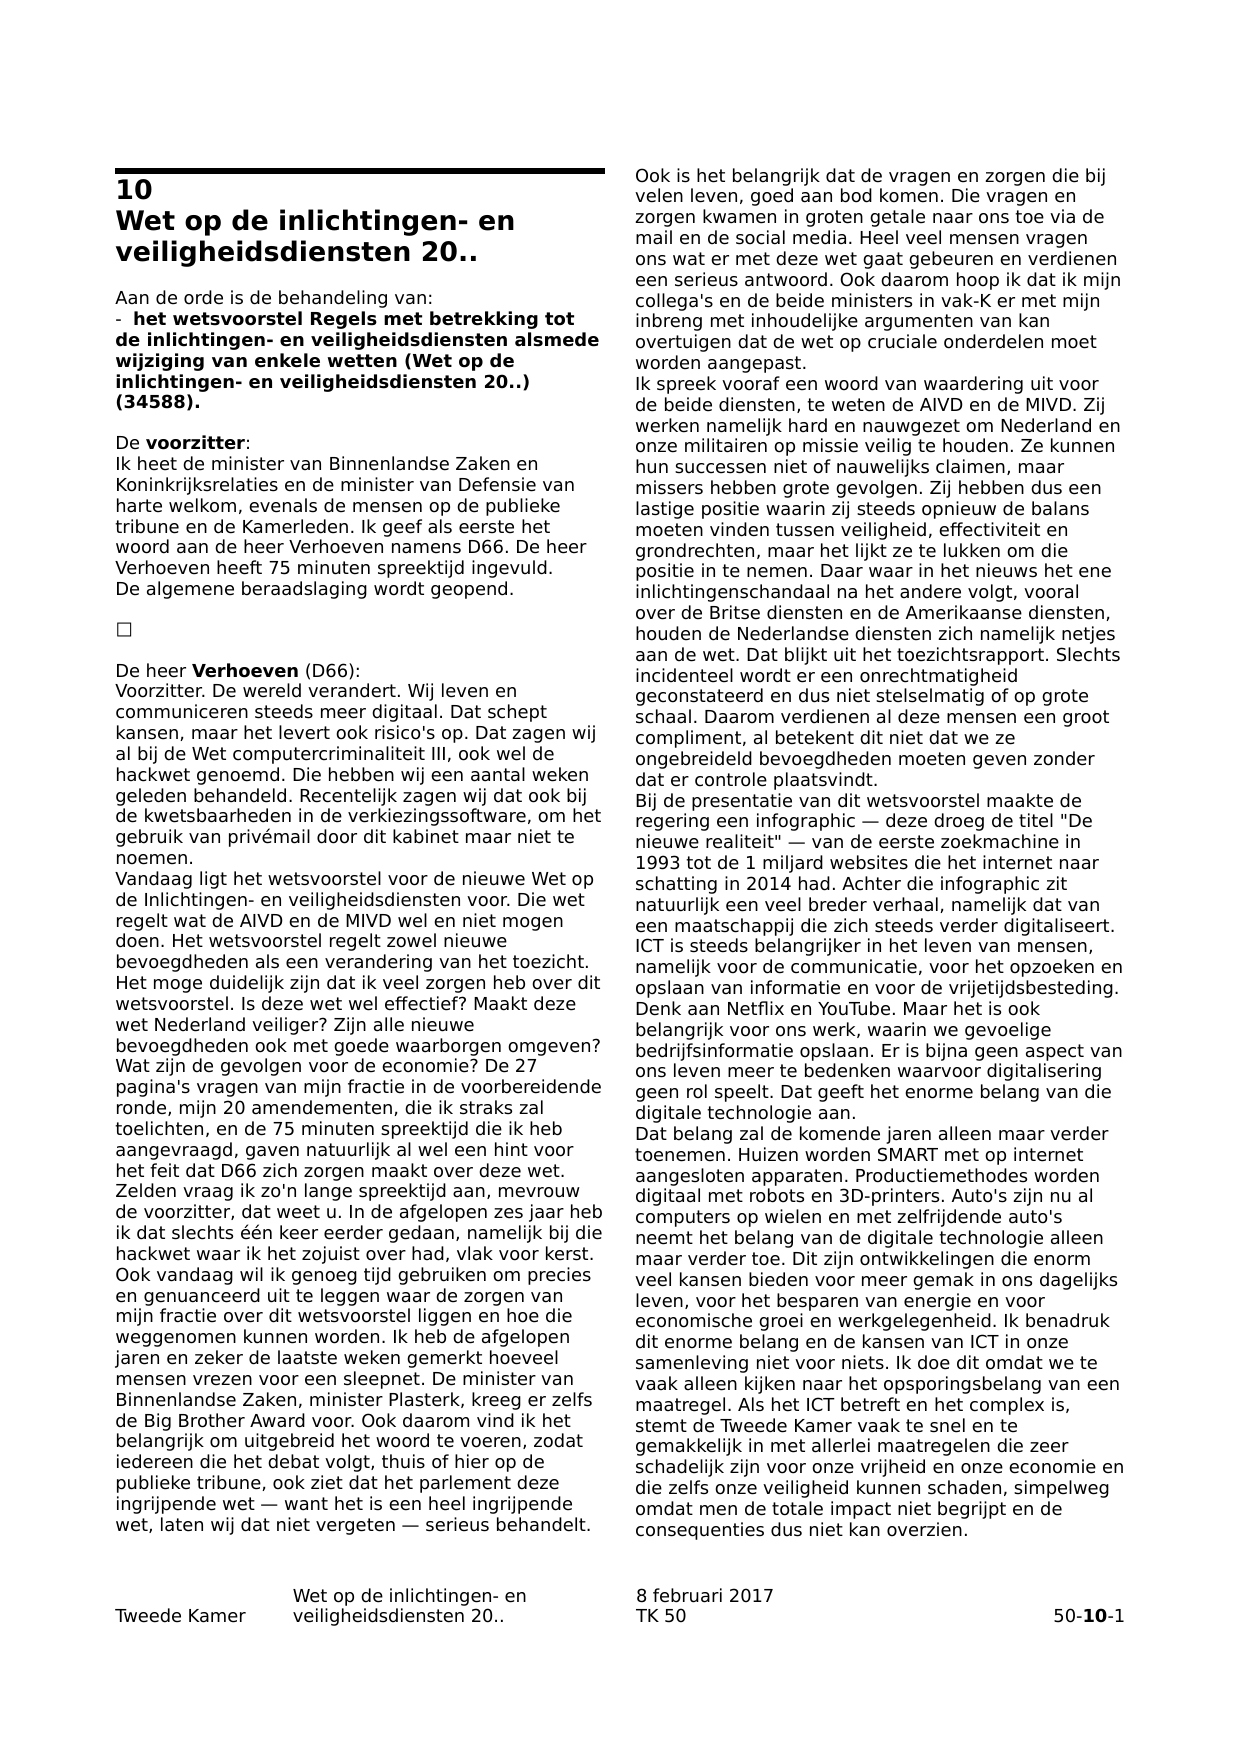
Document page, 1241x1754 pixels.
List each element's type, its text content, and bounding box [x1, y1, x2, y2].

text Vandaag ligt het wetsvoorstel voor de nieuwe Wet op de Inlichtingen- en veiligheidsdiensten voor. Die wet regelt wat de AIVD en de MIVD wel en niet mogen doen. Het wetsvoorstel regelt zowel nieuwe bevoegdheden als een verandering van het toezicht. [115, 869, 605, 973]
text Dat belang zal de komende jaren alleen maar verder toenemen. Huizen worden SMART met op internet aangesloten apparaten. Productiemethodes worden digitaal met robots en 3D-printers. Auto's zijn nu al computers op wielen en met zelfrijdende auto's neemt het belang van de digitale technologie alleen maar verder toe. Dit zijn ontwikkelingen die enorm veel kansen bieden voor meer gemak in ons dagelijks leven, voor het besparen van energie en voor economische groei en werkgelegenheid. Ik benadruk dit enorme belang en de kansen van ICT in onze samenleving niet voor niets. Ik doe dit omdat we te vaak alleen kijken naar het opsporingsbelang van een maatregel. Als het ICT betreft en het complex is, stemt de Tweede Kamer vaak te snel en te gemakkelijk in met allerlei maatregelen die zeer schadelijk zijn voor onze vrijheid en onze economie en die zelfs onze veiligheid kunnen schaden, simpelweg omdat men de totale impact niet begrijpt en de consequenties dus niet kan overzien. [635, 1124, 1125, 1540]
text ⬜ [115, 620, 605, 640]
text Bij de presentatie van dit wetsvoorstel maakte de regering een infographic — deze droeg de titel "De nieuwe realiteit" — van de eerste zoekmachine in 1993 tot de 1 miljard websites die het internet naar schatting in 2014 had. Achter die infographic zit natuurlijk een veel breder verhaal, namelijk dat van een maatschappij die zich steeds verder digitaliseert. ICT is steeds belangrijker in het leven van mensen, namelijk voor de communicatie, voor het opzoeken en opslaan van informatie en voor de vrijetijdsbesteding. Denk aan Netflix en YouTube. Maar het is ook belangrijk voor ons werk, waarin we gevoelige bedrijfsinformatie opslaan. Er is bijna geen aspect van ons leven meer te bedenken waarvoor digitalisering geen rol speelt. Dat geeft het enorme belang van die digitale technologie aan. [635, 790, 1125, 1124]
text De voorzitter: [115, 433, 605, 454]
text De heer Verhoeven (D66): [115, 660, 605, 681]
text Het moge duidelijk zijn dat ik veel zorgen heb over dit wetsvoorstel. Is deze wet wel effectief? Maakt deze wet Nederland veiliger? Zijn alle nieuwe bevoegdheden ook met goede waarborgen omgeven? Wat zijn de gevolgen voor de economie? De 27 pagina's vragen van mijn fractie in de voorbereidende ronde, mijn 20 amendementen, die ik straks zal toelichten, en de 75 minuten spreektijd die ik heb aangevraagd, gaven natuurlijk al wel een hint voor het feit dat D66 zich zorgen maakt over deze wet. Zelden vraag ik zo'n lange spreektijd aan, mevrouw de voorzitter, dat weet u. In de afgelopen zes jaar heb ik dat slechts één keer eerder gedaan, namelijk bij die hackwet waar ik het zojuist over had, vlak voor kerst. [115, 973, 605, 1264]
text Aan de orde is de behandeling van: [115, 288, 605, 309]
title 10 Wet op de inlichtingen- en veiligheidsdiensten 20.. [115, 174, 605, 268]
list het wetsvoorstel Regels met betrekking tot de inlichtingen- en veiligheidsdiensten alsmede wijziging van enkele wetten (Wet op de inlichtingen- en veiligheidsdiensten 20..) (34588). [115, 309, 605, 413]
text Voorzitter. De wereld verandert. Wij leven en communiceren steeds meer digitaal. Dat schept kansen, maar het levert ook risico's op. Dat zagen wij al bij de Wet computercriminaliteit III, ook wel de hackwet genoemd. Die hebben wij een aantal weken geleden behandeld. Recentelijk zagen wij dat ook bij de kwetsbaarheden in de verkiezingssoftware, om het gebruik van privémail door dit kabinet maar niet te noemen. [115, 681, 605, 869]
text Ook is het belangrijk dat de vragen en zorgen die bij velen leven, goed aan bod komen. Die vragen en zorgen kwamen in groten getale naar ons toe via de mail en de social media. Heel veel mensen vragen ons wat er met deze wet gaat gebeuren en verdienen een serieus antwoord. Ook daarom hoop ik dat ik mijn collega's en de beide ministers in vak-K er met mijn inbreng met inhoudelijke argumenten van kan overtuigen dat de wet op cruciale onderdelen moet worden aangepast. [635, 165, 1125, 374]
text Ik heet de minister van Binnenlandse Zaken en Koninkrijksrelaties en de minister van Defensie van harte welkom, evenals de mensen op de publieke tribune en de Kamerleden. Ik geef als eerste het woord aan de heer Verhoeven namens D66. De heer Verhoeven heeft 75 minuten spreektijd ingevuld. [115, 454, 605, 579]
text De algemene beraadslaging wordt geopend. [115, 579, 605, 600]
text Ik spreek vooraf een woord van waardering uit voor de beide diensten, te weten de AIVD en de MIVD. Zij werken namelijk hard en nauwgezet om Nederland en onze militairen op missie veilig te houden. Ze kunnen hun successen niet of nauwelijks claimen, maar missers hebben grote gevolgen. Zij hebben dus een lastige positie waarin zij steeds opnieuw de balans moeten vinden tussen veiligheid, effectiviteit en grondrechten, maar het lijkt ze te lukken om die positie in te nemen. Daar waar in het nieuws het ene inlichtingenschandaal na het andere volgt, vooral over de Britse diensten en de Amerikaanse diensten, houden de Nederlandse diensten zich namelijk netjes aan de wet. Dat blijkt uit het toezichtsrapport. Slechts incidenteel wordt er een onrechtmatigheid geconstateerd en dus niet stelselmatig of op grote schaal. Daarom verdienen al deze mensen een groot compliment, al betekent dit niet dat we ze ongebreideld bevoegdheden moeten geven zonder dat er controle plaatsvindt. [635, 374, 1125, 790]
text Ook vandaag wil ik genoeg tijd gebruiken om precies en genuanceerd uit te leggen waar de zorgen van mijn fractie over dit wetsvoorstel liggen en hoe die weggenomen kunnen worden. Ik heb de afgelopen jaren en zeker de laatste weken gemerkt hoeveel mensen vrezen voor een sleepnet. De minister van Binnenlandse Zaken, minister Plasterk, kreeg er zelfs de Big Brother Award voor. Ook daarom vind ik het belangrijk om uitgebreid het woord te voeren, zodat iedereen die het debat volgt, thuis of hier op de publieke tribune, ook ziet dat het parlement deze ingrijpende wet — want het is een heel ingrijpende wet, laten wij dat niet vergeten — serieus behandelt. [115, 1264, 605, 1535]
